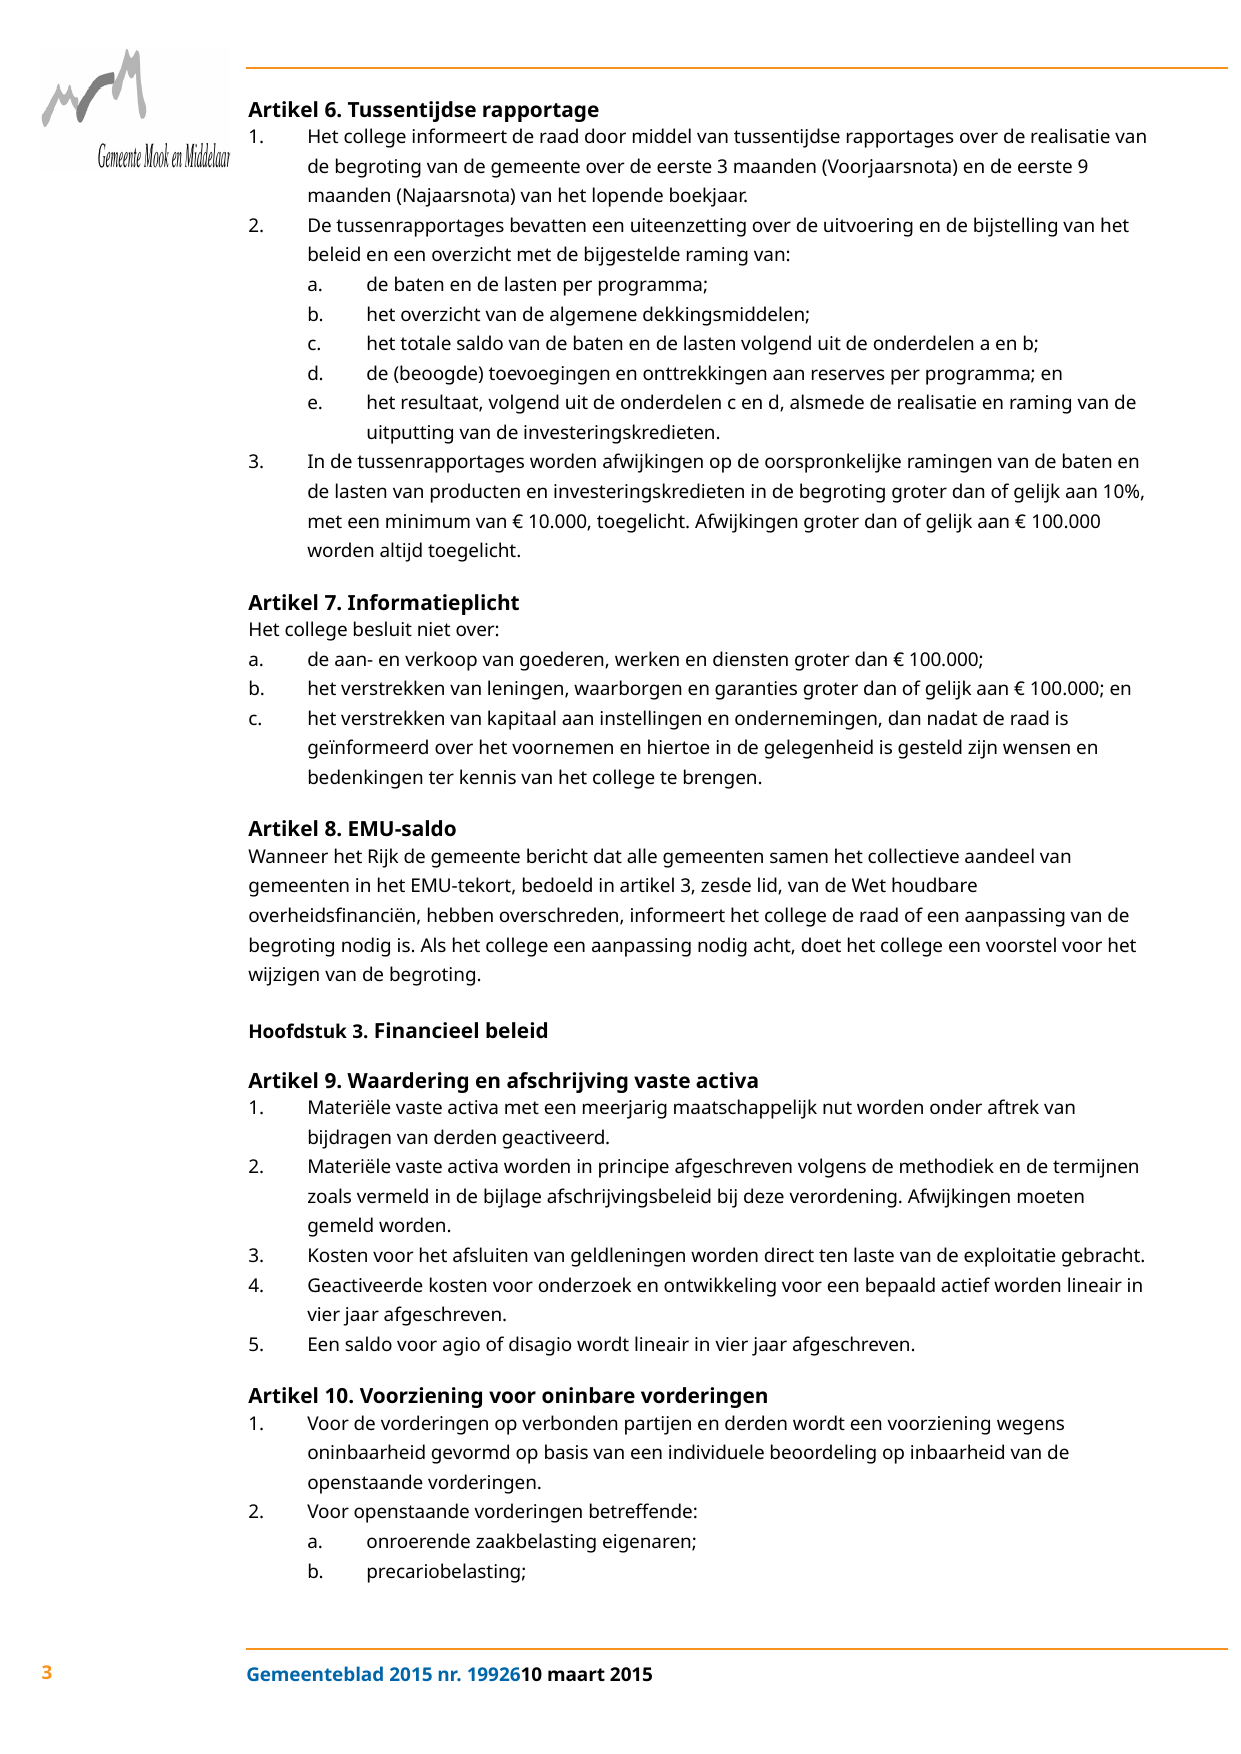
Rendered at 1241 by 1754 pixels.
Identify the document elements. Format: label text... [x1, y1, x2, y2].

list De tussenrapportages bevatten een uiteenzetting over de uitvoering en de bijstelling van het beleid en een overzicht met de bijgestelde raming van: [248, 212, 1152, 267]
list de (beoogde) toevoegingen en onttrekkingen aan reserves per programma; en [307, 360, 1152, 386]
list Materiële vaste activa met een meerjarig maatschappelijk nut worden onder aftrek van bijdragen van derden geactiveerd. [248, 1094, 1152, 1150]
list precariobelasting; [307, 1558, 1152, 1583]
list het verstrekken van kapitaal aan instellingen en ondernemingen, dan nadat de raad is geïnformeerd over het voornemen en hiertoe in de gelegenheid is gesteld zijn wensen en bedenkingen ter kennis van het college te brengen. [248, 705, 1152, 790]
text Het college besluit niet over: [248, 616, 1152, 642]
list In de tussenrapportages worden afwijkingen op de oorspronkelijke ramingen van de baten en de lasten van producten en investeringskredieten in de begroting groter dan of gelijk aan 10%, met een minimum van € 10.000, toegelicht. Afwijkingen groter dan of gelijk aan € 100.000 worden altijd toegelicht. [248, 449, 1152, 563]
list Kosten voor het afsluiten van geldleningen worden direct ten laste van de exploitatie gebracht. [248, 1242, 1152, 1268]
text Artikel 10. Voorziening voor oninbare vorderingen [248, 1381, 1152, 1410]
list Het college informeert de raad door middel van tussentijdse rapportages over de realisatie van de begroting van de gemeente over de eerste 3 maanden (Voorjaarsnota) en de eerste 9 maanden (Najaarsnota) van het lopende boekjaar. [248, 123, 1152, 208]
text Artikel 8. EMU-saldo [248, 814, 1152, 843]
list Geactiveerde kosten voor onderzoek en ontwikkeling voor een bepaald actief worden lineair in vier jaar afgeschreven. [248, 1272, 1152, 1327]
text Wanneer het Rijk de gemeente bericht dat alle gemeenten samen het collectieve aandeel van gemeenten in het EMU-tekort, bedoeld in artikel 3, zesde lid, van de Wet houdbare overheidsfinanciën, hebben overschreden, informeert het college de raad of een aanpassing van de begroting nodig is. Als het college een aanpassing nodig acht, doet het college een voorstel voor het wijzigen van de begroting. [248, 843, 1152, 987]
text Artikel 6. Tussentijdse rapportage [248, 95, 1152, 123]
list de aan- en verkoop van goederen, werken en diensten groter dan € 100.000; [248, 646, 1152, 672]
list Materiële vaste activa worden in principe afgeschreven volgens de methodiek en de termijnen zoals vermeld in de bijlage afschrijvingsbeleid bij deze verordening. Afwijkingen moeten gemeld worden. [248, 1153, 1152, 1238]
list het resultaat, volgend uit de onderdelen c en d, alsmede de realisatie en raming van de uitputting van de investeringskredieten. [307, 389, 1152, 445]
list het totale saldo van de baten en de lasten volgend uit de onderdelen a en b; [307, 330, 1152, 356]
text Artikel 7. Informatieplicht [248, 588, 1152, 616]
picture [41, 47, 231, 172]
list Voor openstaande vorderingen betreffende: [248, 1499, 1152, 1524]
list Voor de vorderingen op verbonden partijen en derden wordt een voorziening wegens oninbaarheid gevormd op basis van een individuele beoordeling op inbaarheid van de openstaande vorderingen. [248, 1410, 1152, 1495]
list het verstrekken van leningen, waarborgen en garanties groter dan of gelijk aan € 100.000; en [248, 675, 1152, 701]
list de baten en de lasten per programma; [307, 271, 1152, 297]
text Artikel 9. Waardering en afschrijving vaste activa [248, 1066, 1152, 1094]
list het overzicht van de algemene dekkingsmiddelen; [307, 301, 1152, 326]
list Een saldo voor agio of disagio wordt lineair in vier jaar afgeschreven. [248, 1331, 1152, 1357]
list onroerende zaakbelasting eigenaren; [307, 1528, 1152, 1554]
text Hoofdstuk 3. Financieel beleid [248, 1017, 1152, 1045]
